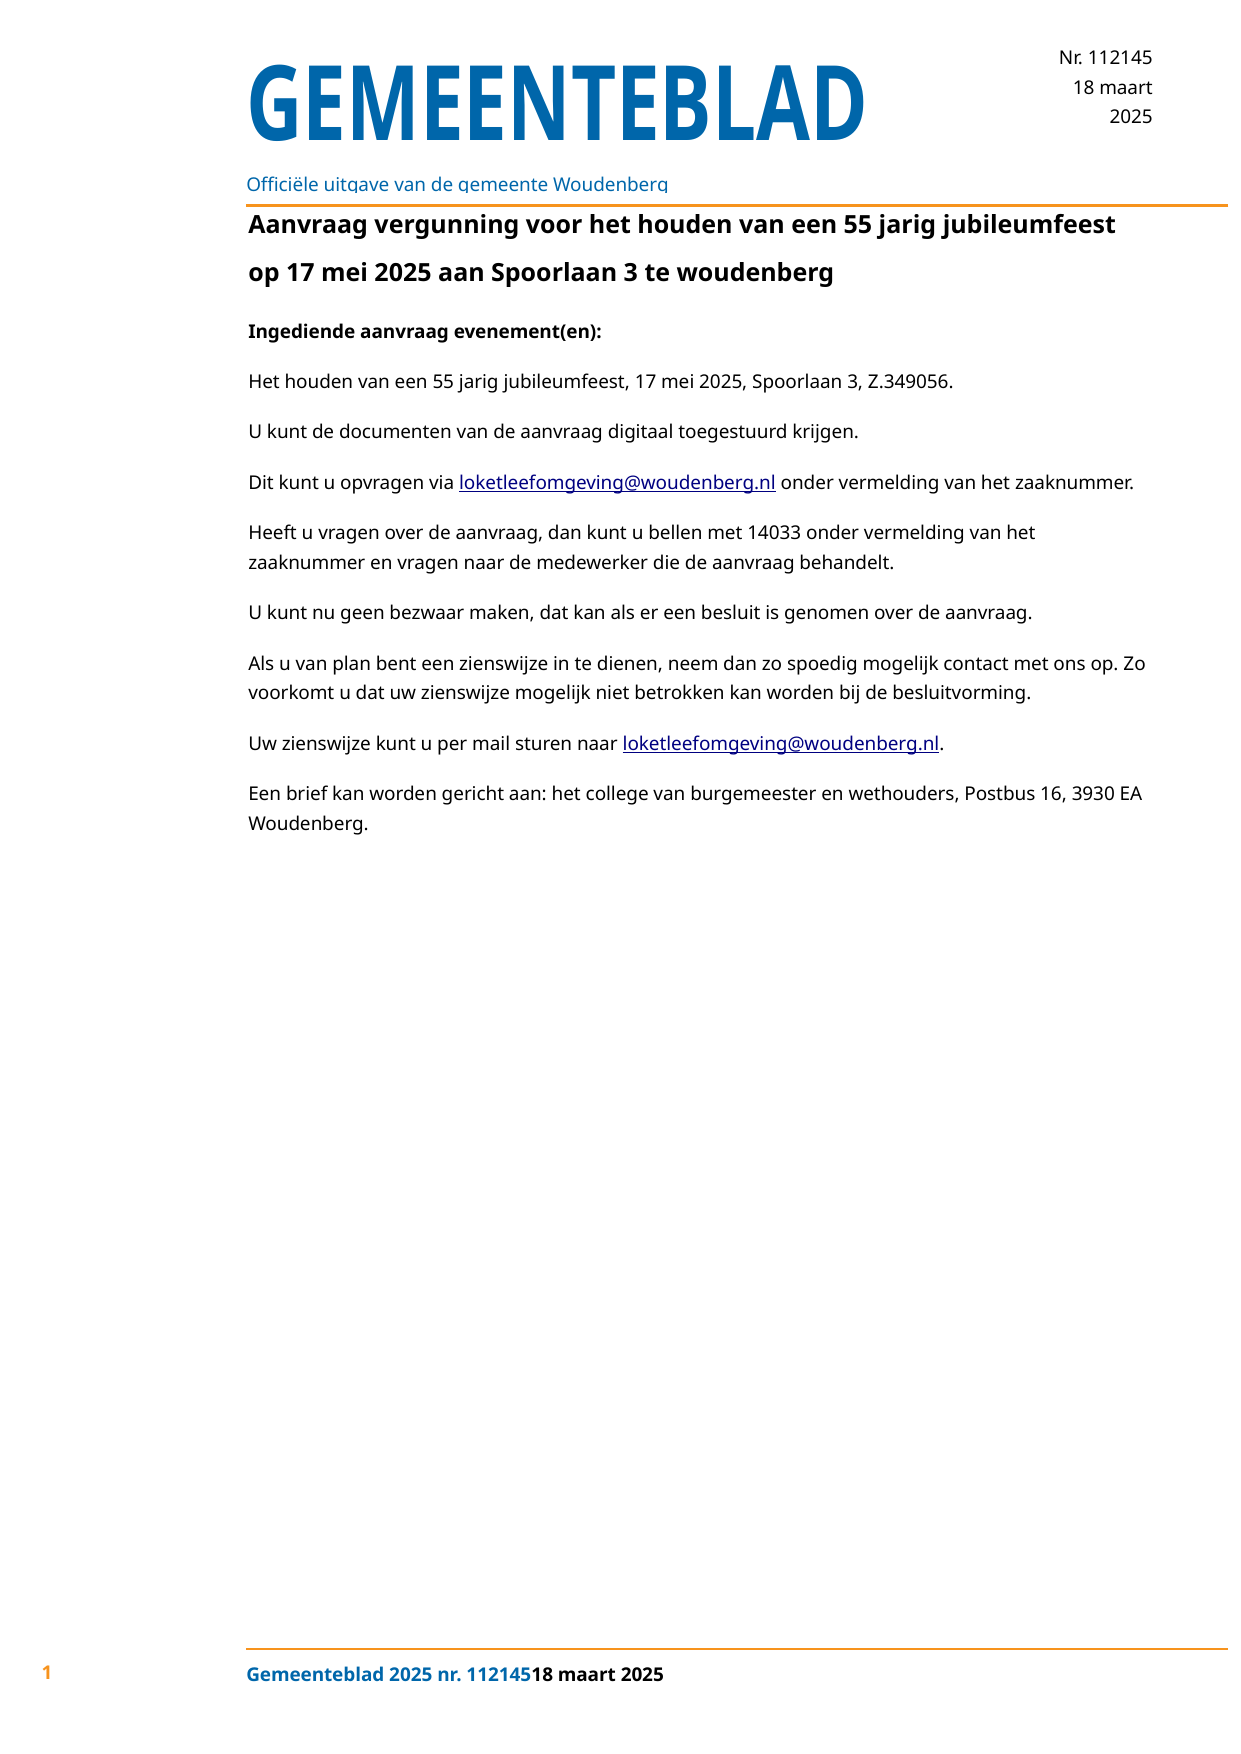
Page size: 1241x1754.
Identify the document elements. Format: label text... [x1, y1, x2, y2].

text Aanvraag vergunning voor het houden van een 55 jarig jubileumfeest op 17 mei 2025 aan Spoorlaan 3 te woudenberg [248, 207, 1152, 288]
picture [41, 47, 231, 172]
text Heeft u vragen over de aanvraag, dan kunt u bellen met 14033 onder vermelding van het zaaknummer en vragen naar de medewerker die de aanvraag behandelt. [248, 519, 1152, 575]
text Het houden van een 55 jarig jubileumfeest, 17 mei 2025, Spoorlaan 3, Z.349056. [248, 368, 1152, 394]
text Uw zienswijze kunt u per mail sturen naar loketleefomgeving@woudenberg.nl. [248, 730, 1152, 756]
text Ingediende aanvraag evenement(en): [248, 318, 1152, 344]
text Dit kunt u opvragen via loketleefomgeving@woudenberg.nl onder vermelding van het zaaknummer. [248, 469, 1152, 495]
text Een brief kan worden gericht aan: het college van burgemeester en wethouders, Postbus 16, 3930 EA Woudenberg. [248, 780, 1152, 836]
text U kunt nu geen bezwaar maken, dat kan als er een besluit is genomen over de aanvraag. [248, 599, 1152, 625]
text Als u van plan bent een zienswijze in te dienen, neem dan zo spoedig mogelijk contact met ons op. Zo voorkomt u dat uw zienswijze mogelijk niet betrokken kan worden bij de besluitvorming. [248, 650, 1152, 705]
text U kunt de documenten van de aanvraag digitaal toegestuurd krijgen. [248, 419, 1152, 444]
